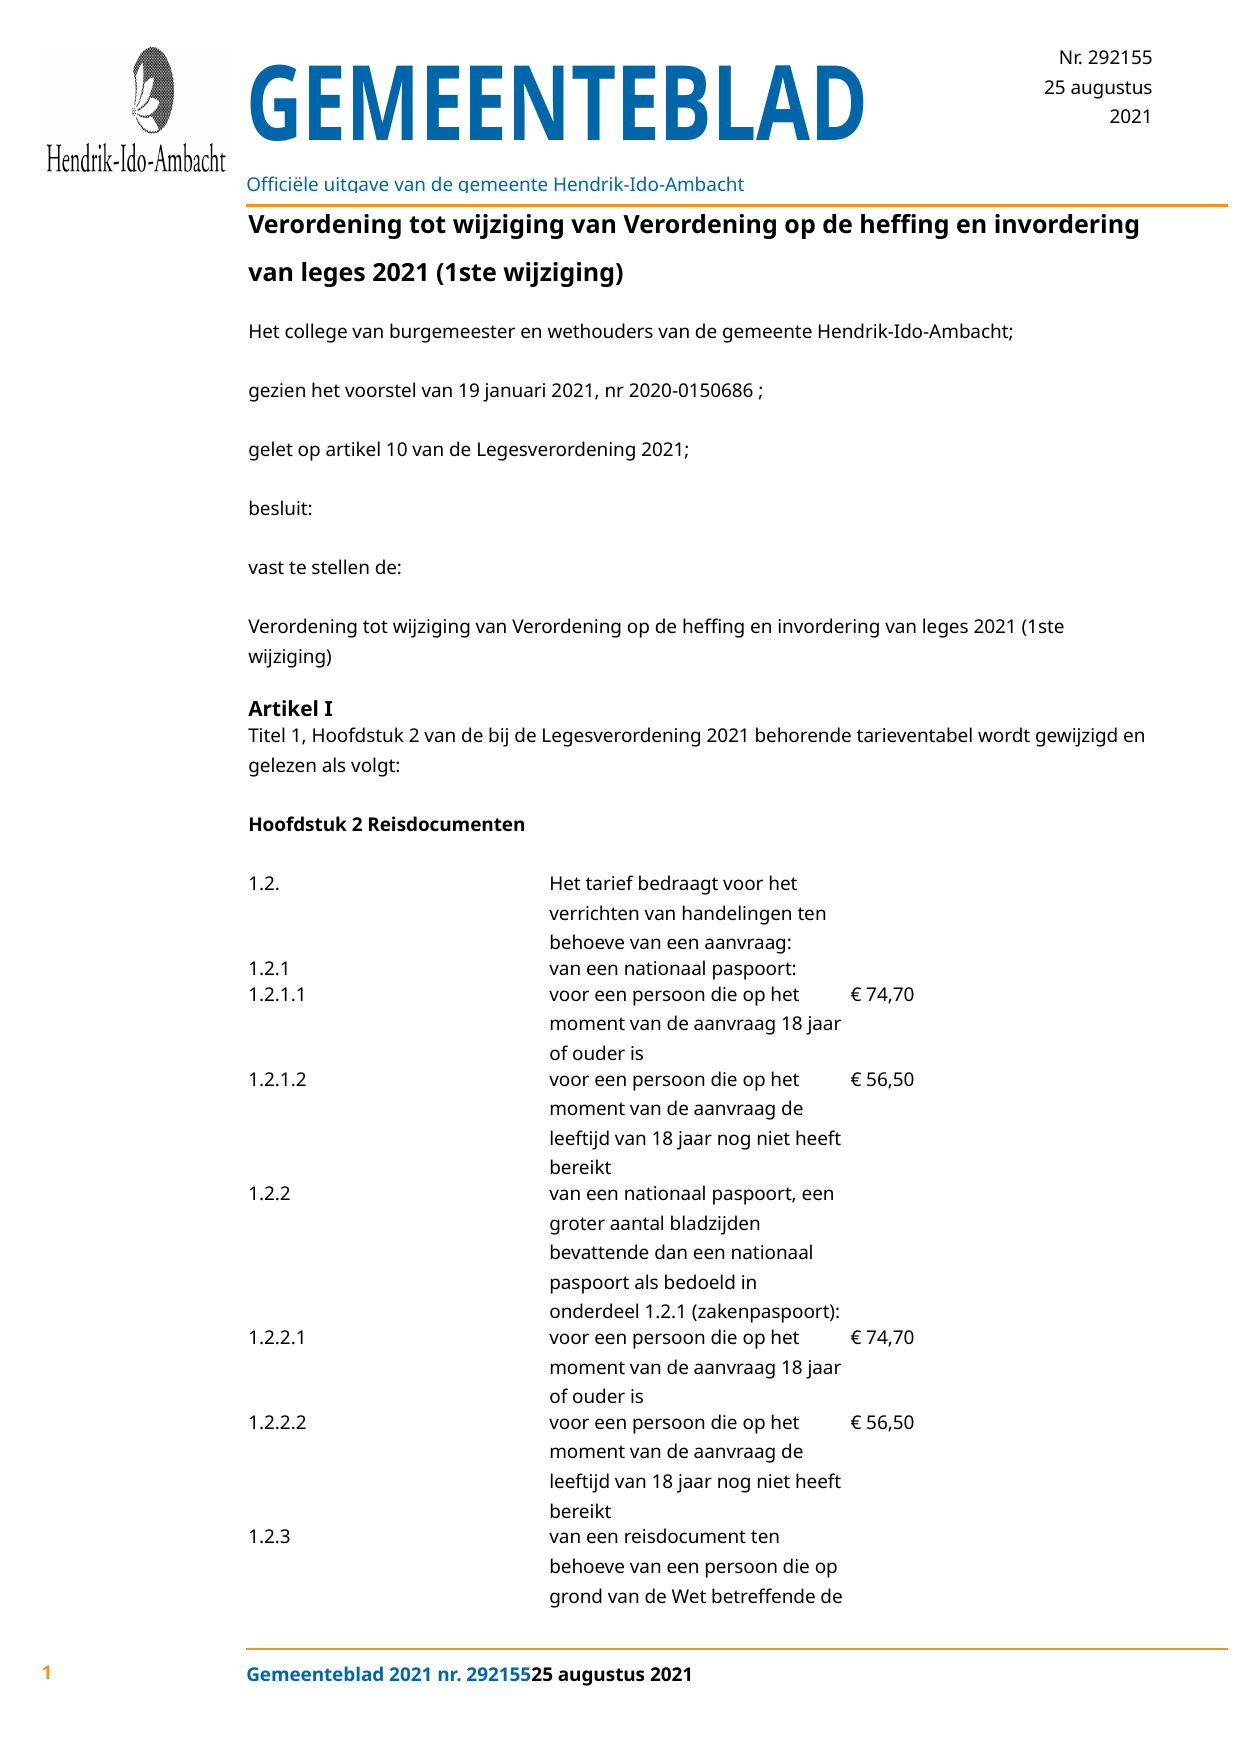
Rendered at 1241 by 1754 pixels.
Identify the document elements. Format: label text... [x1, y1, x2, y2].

text gelet op artikel 10 van de Legesverordening 2021; [248, 436, 1152, 462]
text vast te stellen de: [248, 554, 1152, 580]
table_cell voor een persoon die op het moment van de aanvraag de leeftijd van 18 jaar nog niet heeft bereikt [549, 1409, 850, 1524]
table_cell 1.2.1.2 [248, 1066, 549, 1180]
text Hoofdstuk 2 Reisdocumenten [248, 811, 1152, 837]
text Verordening tot wijziging van Verordening op de heffing en invordering van leges 2021 (1ste wijziging) [248, 614, 1152, 669]
table_cell 1.2.1 [248, 955, 549, 981]
table_cell voor een persoon die op het moment van de aanvraag 18 jaar of ouder is [549, 981, 850, 1066]
table_cell € 74,70 [850, 1324, 1152, 1409]
picture [41, 47, 231, 172]
text Artikel I [248, 694, 1152, 722]
table_cell van een nationaal paspoort: [549, 955, 850, 981]
text Titel 1, Hoofdstuk 2 van de bij de Legesverordening 2021 behorende tarieventabel wordt gewijzigd en gelezen als volgt: [248, 722, 1152, 777]
table_cell van een reisdocument ten behoeve van een persoon die op grond van de Wet betreffende de [549, 1524, 850, 1608]
table_cell [850, 1180, 1152, 1324]
text Verordening tot wijziging van Verordening op de heffing en invordering van leges 2021 (1ste wijziging) [248, 207, 1152, 288]
table_header 1.2. [248, 870, 549, 955]
table_cell 1.2.2.1 [248, 1324, 549, 1409]
table_cell [850, 1524, 1152, 1608]
table_cell voor een persoon die op het moment van de aanvraag de leeftijd van 18 jaar nog niet heeft bereikt [549, 1066, 850, 1180]
text Het college van burgemeester en wethouders van de gemeente Hendrik-Ido-Ambacht; [248, 318, 1152, 344]
table_cell € 56,50 [850, 1066, 1152, 1180]
table_cell 1.2.2 [248, 1180, 549, 1324]
text gezien het voorstel van 19 januari 2021, nr 2020-0150686 ; [248, 377, 1152, 403]
text besluit: [248, 495, 1152, 521]
table_cell [850, 955, 1152, 981]
table_cell van een nationaal paspoort, een groter aantal bladzijden bevattende dan een nationaal paspoort als bedoeld in onderdeel 1.2.1 (zakenpaspoort): [549, 1180, 850, 1324]
table_cell voor een persoon die op het moment van de aanvraag 18 jaar of ouder is [549, 1324, 850, 1409]
table_header Het tarief bedraagt voor het verrichten van handelingen ten behoeve van een aanvraag: [549, 870, 850, 955]
table_header [850, 870, 1152, 955]
table_cell € 56,50 [850, 1409, 1152, 1524]
table_cell € 74,70 [850, 981, 1152, 1066]
table_cell 1.2.3 [248, 1524, 549, 1608]
table_cell 1.2.1.1 [248, 981, 549, 1066]
table_cell 1.2.2.2 [248, 1409, 549, 1524]
